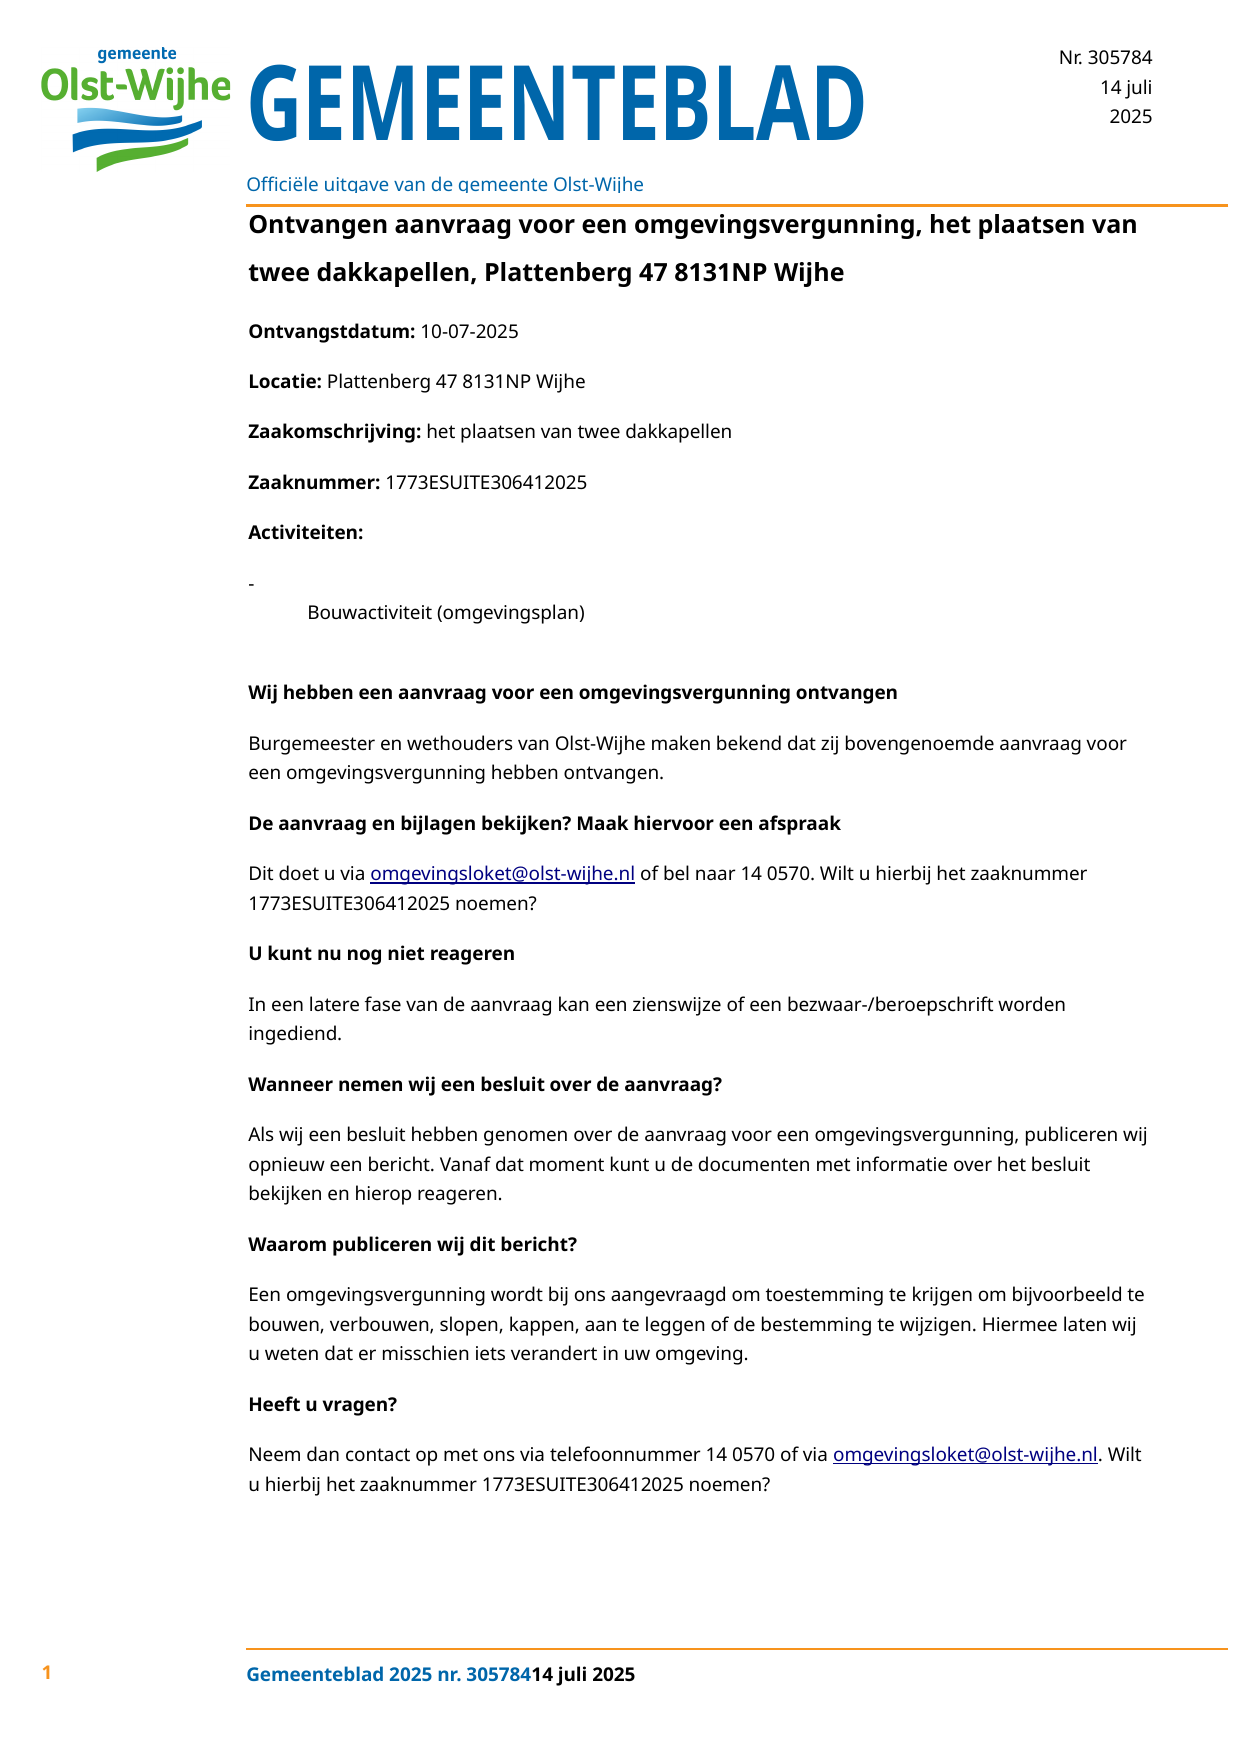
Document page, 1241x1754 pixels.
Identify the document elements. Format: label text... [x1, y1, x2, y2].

text Wanneer nemen wij een besluit over de aanvraag? [248, 1071, 1152, 1097]
text Ontvangen aanvraag voor een omgevingsvergunning, het plaatsen van twee dakkapellen, Plattenberg 47 8131NP Wijhe [248, 207, 1152, 288]
text Locatie: Plattenberg 47 8131NP Wijhe [248, 368, 1152, 394]
text Neem dan contact op met ons via telefoonnummer 14 0570 of via omgevingsloket@olst-wijhe.nl. Wilt u hierbij het zaaknummer 1773ESUITE306412025 noemen? [248, 1441, 1152, 1497]
list Bouwactiviteit (omgevingsplan) [248, 599, 1152, 625]
text Zaakomschrijving: het plaatsen van twee dakkapellen [248, 419, 1152, 444]
text Als wij een besluit hebben genomen over de aanvraag voor een omgevingsvergunning, publiceren wij opnieuw een bericht. Vanaf dat moment kunt u de documenten met informatie over het besluit bekijken en hierop reageren. [248, 1121, 1152, 1206]
text Waarom publiceren wij dit bericht? [248, 1231, 1152, 1257]
text Een omgevingsvergunning wordt bij ons aangevraagd om toestemming te krijgen om bijvoorbeeld te bouwen, verbouwen, slopen, kappen, aan te leggen of de bestemming te wijzigen. Hiermee laten wij u weten dat er misschien iets verandert in uw omgeving. [248, 1281, 1152, 1366]
text Zaaknummer: 1773ESUITE306412025 [248, 469, 1152, 495]
text Dit doet u via omgevingsloket@olst-wijhe.nl of bel naar 14 0570. Wilt u hierbij het zaaknummer 1773ESUITE306412025 noemen? [248, 860, 1152, 916]
text Heeft u vragen? [248, 1391, 1152, 1417]
text In een latere fase van de aanvraag kan een zienswijze of een bezwaar-/beroepschrift worden ingediend. [248, 991, 1152, 1046]
text Wij hebben een aanvraag voor een omgevingsvergunning ontvangen [248, 679, 1152, 705]
text De aanvraag en bijlagen bekijken? Maak hiervoor een afspraak [248, 810, 1152, 836]
text Burgemeester en wethouders van Olst-Wijhe maken bekend dat zij bovengenoemde aanvraag voor een omgevingsvergunning hebben ontvangen. [248, 730, 1152, 785]
text U kunt nu nog niet reageren [248, 940, 1152, 966]
picture [41, 47, 231, 172]
text Ontvangstdatum: 10-07-2025 [248, 318, 1152, 344]
text Activiteiten: [248, 519, 1152, 545]
